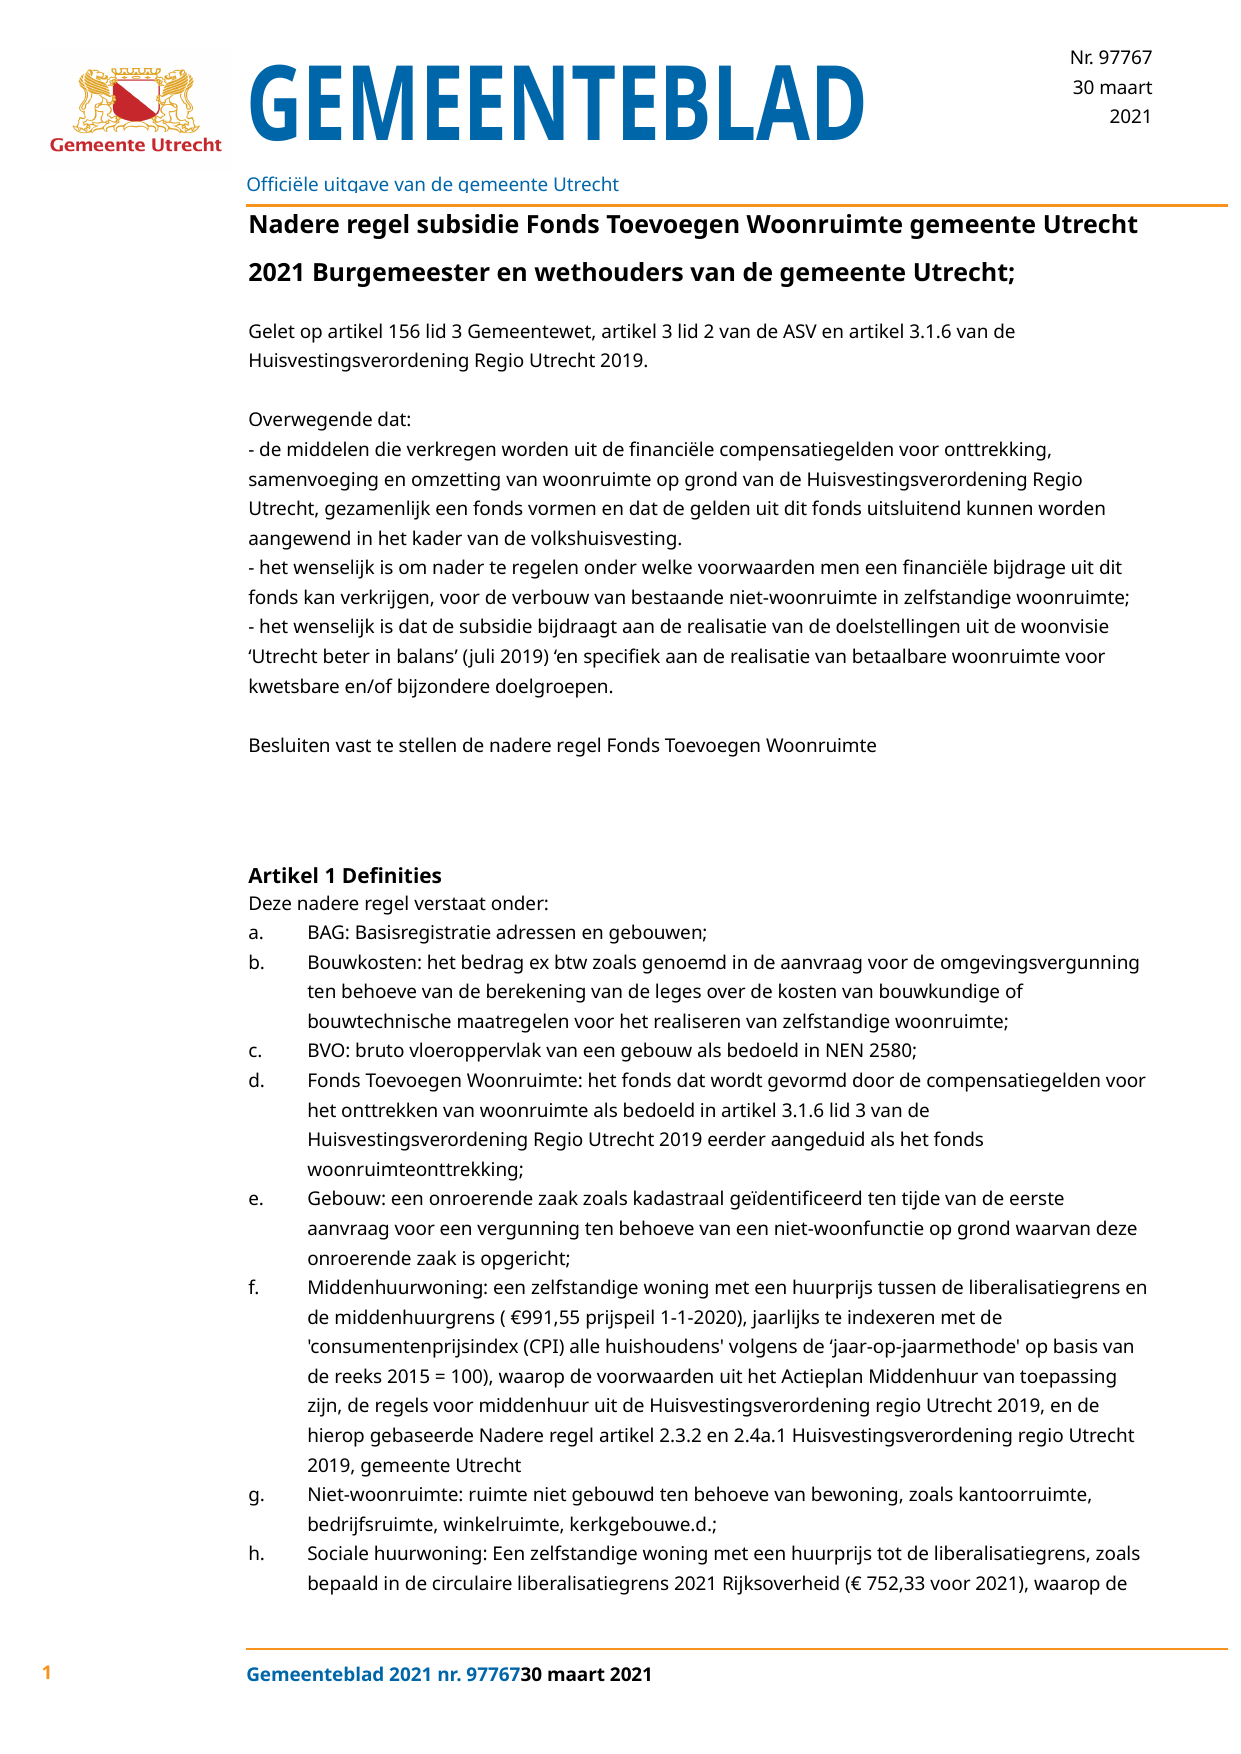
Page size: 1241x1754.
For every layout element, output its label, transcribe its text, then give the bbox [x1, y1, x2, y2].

text Gelet op artikel 156 lid 3 Gemeentewet, artikel 3 lid 2 van de ASV en artikel 3.1.6 van de Huisvestingsverordening Regio Utrecht 2019. [248, 318, 1152, 373]
text Nadere regel subsidie Fonds Toevoegen Woonruimte gemeente Utrecht 2021 Burgemeester en wethouders van de gemeente Utrecht; [248, 207, 1152, 288]
text Overwegende dat: [248, 407, 1152, 432]
text Artikel 1 Definities [248, 861, 1152, 890]
text - het wenselijk is dat de subsidie bijdraagt aan de realisatie van de doelstellingen uit de woonvisie ‘Utrecht beter in balans’ (juli 2019) ‘en specifiek aan de realisatie van betaalbare woonruimte voor kwetsbare en/of bijzondere doelgroepen. [248, 614, 1152, 699]
picture [41, 47, 231, 172]
text Besluiten vast te stellen de nadere regel Fonds Toevoegen Woonruimte [248, 732, 1152, 758]
list Bouwkosten: het bedrag ex btw zoals genoemd in de aanvraag voor de omgevingsvergunning ten behoeve van de berekening van de leges over de kosten van bouwkundige of bouwtechnische maatregelen voor het realiseren van zelfstandige woonruimte; [248, 949, 1152, 1034]
list Niet-woonruimte: ruimte niet gebouwd ten behoeve van bewoning, zoals kantoorruimte, bedrijfsruimte, winkelruimte, kerkgebouwe.d.; [248, 1481, 1152, 1537]
text Deze nadere regel verstaat onder: [248, 890, 1152, 916]
list Sociale huurwoning: Een zelfstandige woning met een huurprijs tot de liberalisatiegrens, zoals bepaald in de circulaire liberalisatiegrens 2021 Rijksoverheid (€ 752,33 voor 2021), waarop de [248, 1541, 1152, 1596]
list Gebouw: een onroerende zaak zoals kadastraal geïdentificeerd ten tijde van de eerste aanvraag voor een vergunning ten behoeve van een niet-woonfunctie op grond waarvan deze onroerende zaak is opgericht; [248, 1186, 1152, 1271]
list BVO: bruto vloeroppervlak van een gebouw als bedoeld in NEN 2580; [248, 1038, 1152, 1063]
list BAG: Basisregistratie adressen en gebouwen; [248, 919, 1152, 945]
text - het wenselijk is om nader te regelen onder welke voorwaarden men een financiële bijdrage uit dit fonds kan verkrijgen, voor de verbouw van bestaande niet-woonruimte in zelfstandige woonruimte; [248, 554, 1152, 610]
list Fonds Toevoegen Woonruimte: het fonds dat wordt gevormd door de compensatiegelden voor het onttrekken van woonruimte als bedoeld in artikel 3.1.6 lid 3 van de Huisvestingsverordening Regio Utrecht 2019 eerder aangeduid als het fonds woonruimteonttrekking; [248, 1067, 1152, 1182]
list Middenhuurwoning: een zelfstandige woning met een huurprijs tussen de liberalisatiegrens en de middenhuurgrens ( €991,55 prijspeil 1-1-2020), jaarlijks te indexeren met de 'consumentenprijsindex (CPI) alle huishoudens' volgens de ‘jaar-op-jaarmethode' op basis van de reeks 2015 = 100), waarop de voorwaarden uit het Actieplan Middenhuur van toepassing zijn, de regels voor middenhuur uit de Huisvestingsverordening regio Utrecht 2019, en de hierop gebaseerde Nadere regel artikel 2.3.2 en 2.4a.1 Huisvestingsverordening regio Utrecht 2019, gemeente Utrecht [248, 1274, 1152, 1478]
text - de middelen die verkregen worden uit de financiële compensatiegelden voor onttrekking, samenvoeging en omzetting van woonruimte op grond van de Huisvestingsverordening Regio Utrecht, gezamenlijk een fonds vormen en dat de gelden uit dit fonds uitsluitend kunnen worden aangewend in het kader van de volkshuisvesting. [248, 436, 1152, 551]
